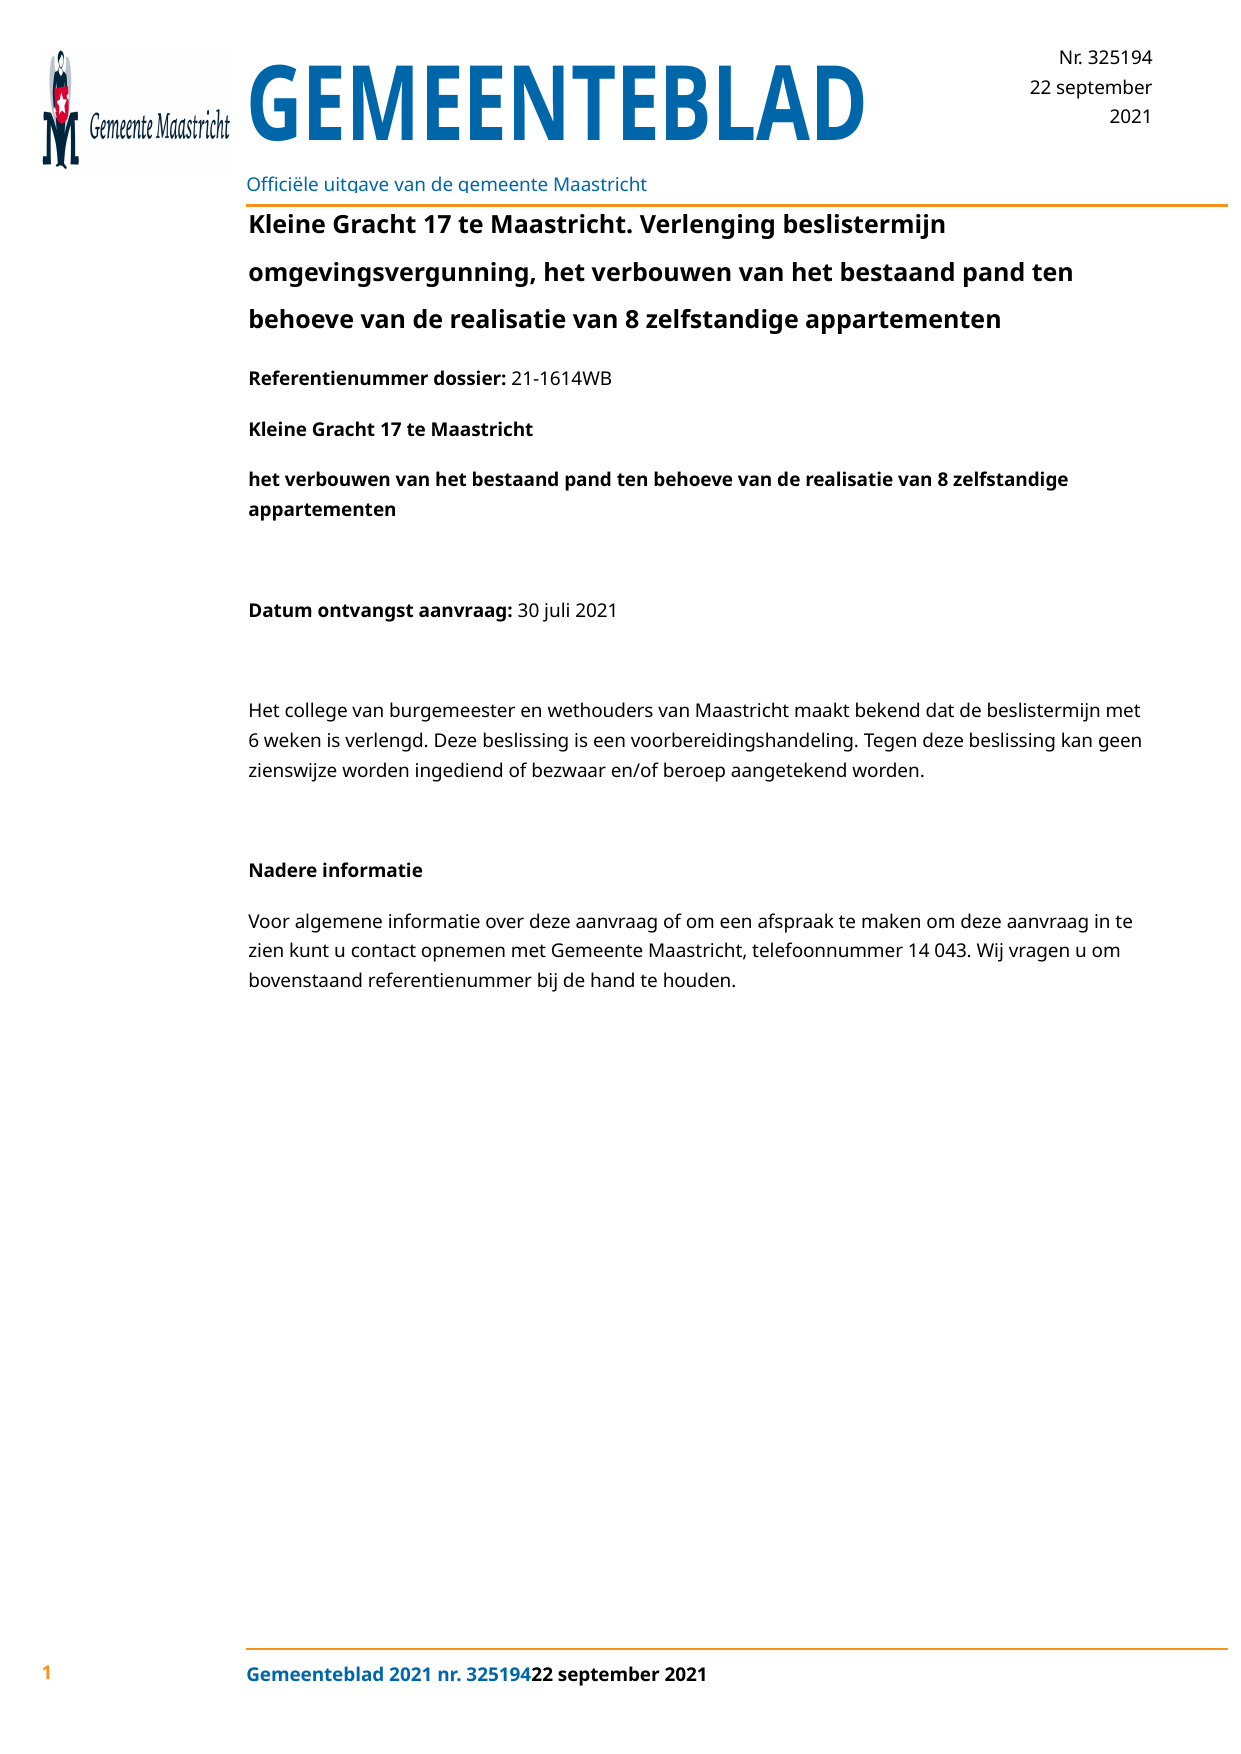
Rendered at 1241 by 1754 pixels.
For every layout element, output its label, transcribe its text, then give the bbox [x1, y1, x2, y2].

text Kleine Gracht 17 te Maastricht. Verlenging beslistermijn omgevingsvergunning, het verbouwen van het bestaand pand ten behoeve van de realisatie van 8 zelfstandige appartementen [248, 207, 1152, 336]
picture [41, 47, 231, 172]
text Kleine Gracht 17 te Maastricht [248, 416, 1152, 442]
text Nadere informatie [248, 858, 1152, 883]
text Datum ontvangst aanvraag: 30 juli 2021 [248, 597, 1152, 622]
text Voor algemene informatie over deze aanvraag of om een afspraak te maken om deze aanvraag in te zien kunt u contact opnemen met Gemeente Maastricht, telefoonnummer 14 043. Wij vragen u om bovenstaand referentienummer bij de hand te houden. [248, 908, 1152, 993]
text Het college van burgemeester en wethouders van Maastricht maakt bekend dat de beslistermijn met 6 weken is verlengd. Deze beslissing is een voorbereidingshandeling. Tegen deze beslissing kan geen zienswijze worden ingediend of bezwaar en/of beroep aangetekend worden. [248, 698, 1152, 782]
text het verbouwen van het bestaand pand ten behoeve van de realisatie van 8 zelfstandige appartementen [248, 466, 1152, 522]
text Referentienummer dossier: 21-1614WB [248, 366, 1152, 391]
